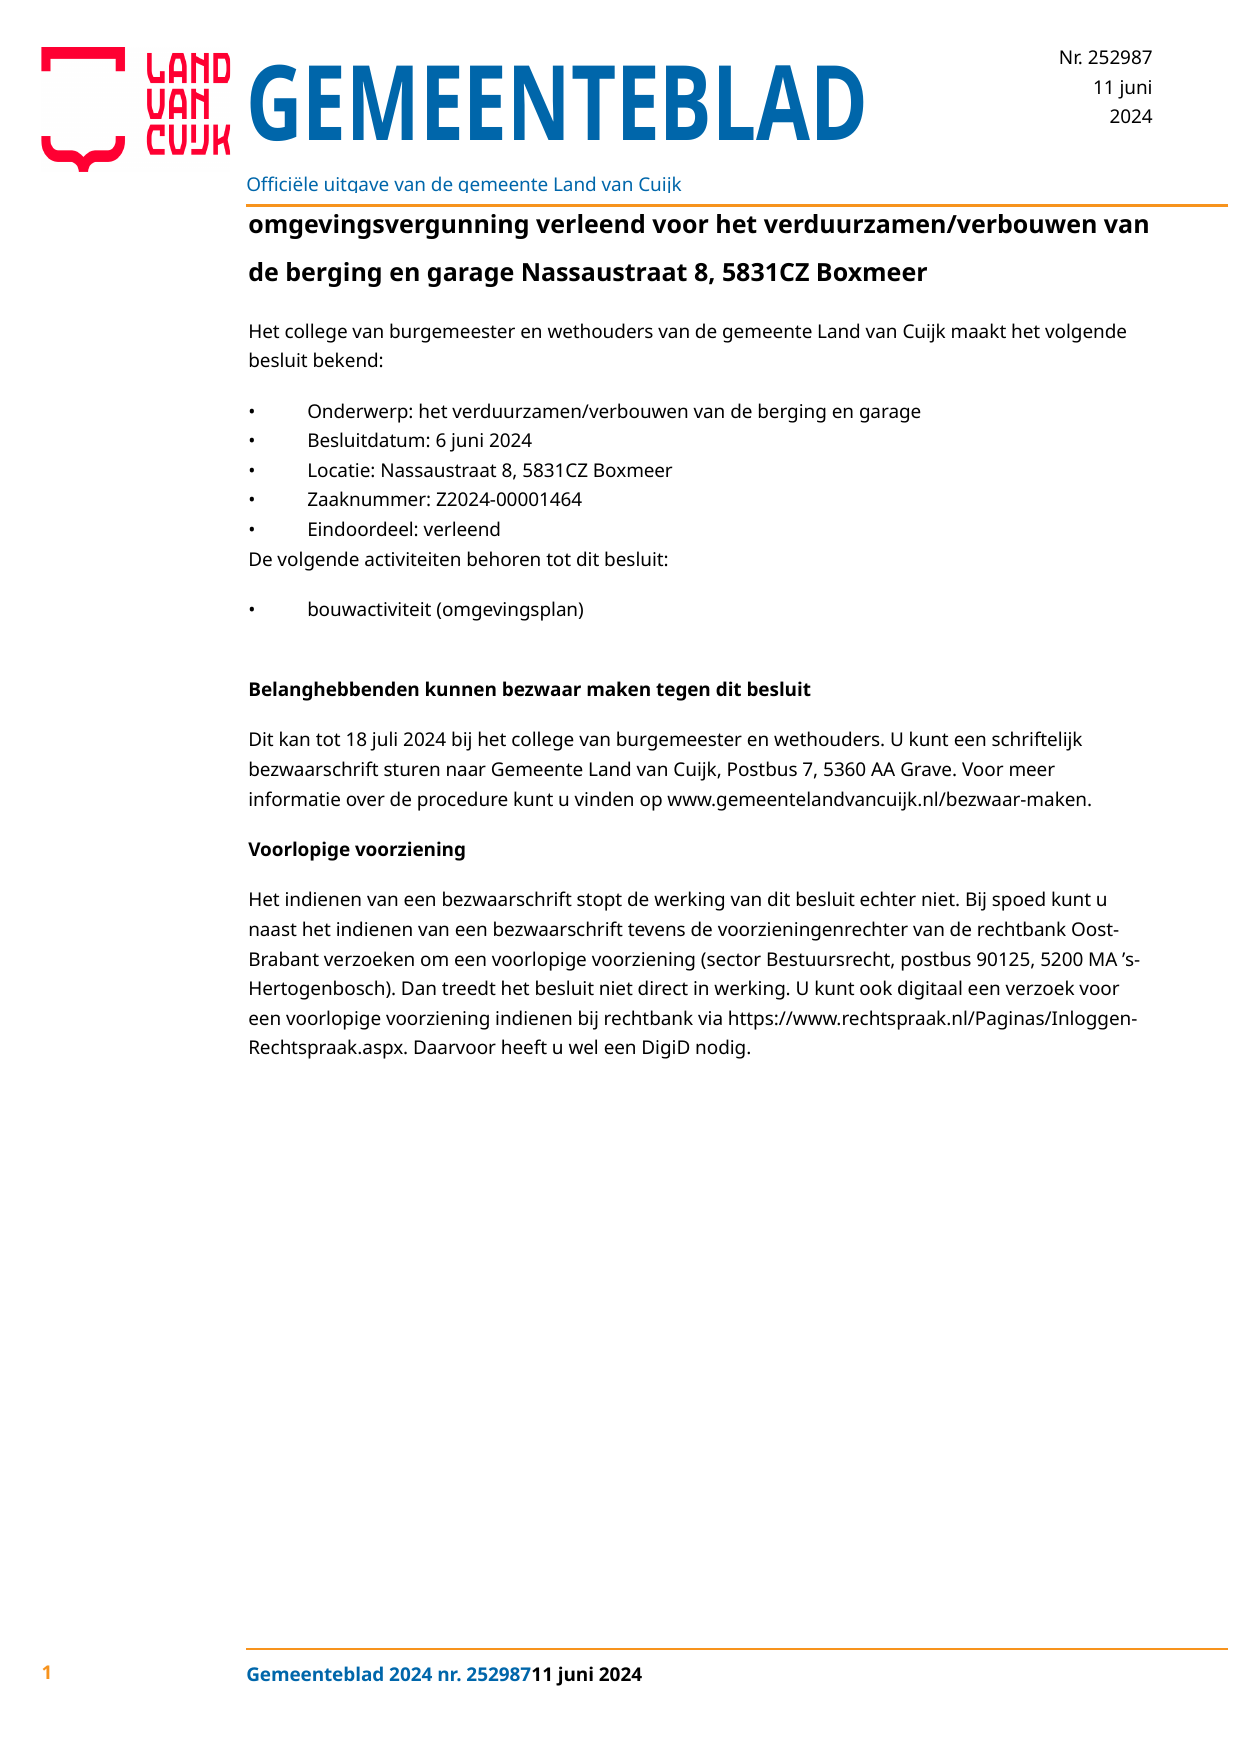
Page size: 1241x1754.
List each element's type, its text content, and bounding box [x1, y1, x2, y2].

text Het college van burgemeester en wethouders van de gemeente Land van Cuijk maakt het volgende besluit bekend: [248, 318, 1152, 373]
list Locatie: Nassaustraat 8, 5831CZ Boxmeer [248, 457, 1152, 483]
list Onderwerp: het verduurzamen/verbouwen van de berging en garage [248, 398, 1152, 424]
text Belanghebbenden kunnen bezwaar maken tegen dit besluit [248, 676, 1152, 702]
text Het indienen van een bezwaarschrift stopt de werking van dit besluit echter niet. Bij spoed kunt u naast het indienen van een bezwaarschrift tevens de voorzieningenrechter van de rechtbank Oost-Brabant verzoeken om een voorlopige voorziening (sector Bestuursrecht, postbus 90125, 5200 MA ’s-Hertogenbosch). Dan treedt het besluit niet direct in werking. U kunt ook digitaal een verzoek voor een voorlopige voorziening indienen bij rechtbank via https://www.rechtspraak.nl/Paginas/Inloggen-Rechtspraak.aspx. Daarvoor heeft u wel een DigiD nodig. [248, 887, 1152, 1060]
list Besluitdatum: 6 juni 2024 [248, 427, 1152, 453]
text omgevingsvergunning verleend voor het verduurzamen/verbouwen van de berging en garage Nassaustraat 8, 5831CZ Boxmeer [248, 207, 1152, 288]
text Dit kan tot 18 juli 2024 bij het college van burgemeester en wethouders. U kunt een schriftelijk bezwaarschrift sturen naar Gemeente Land van Cuijk, Postbus 7, 5360 AA Grave. Voor meer informatie over de procedure kunt u vinden op www.gemeentelandvancuijk.nl/bezwaar-maken. [248, 727, 1152, 812]
text De volgende activiteiten behoren tot dit besluit: [248, 546, 1152, 572]
list bouwactiviteit (omgevingsplan) [248, 596, 1152, 622]
picture [41, 47, 231, 172]
list Eindoordeel: verleend [248, 516, 1152, 542]
list Zaaknummer: Z2024-00001464 [248, 487, 1152, 512]
text Voorlopige voorziening [248, 836, 1152, 862]
